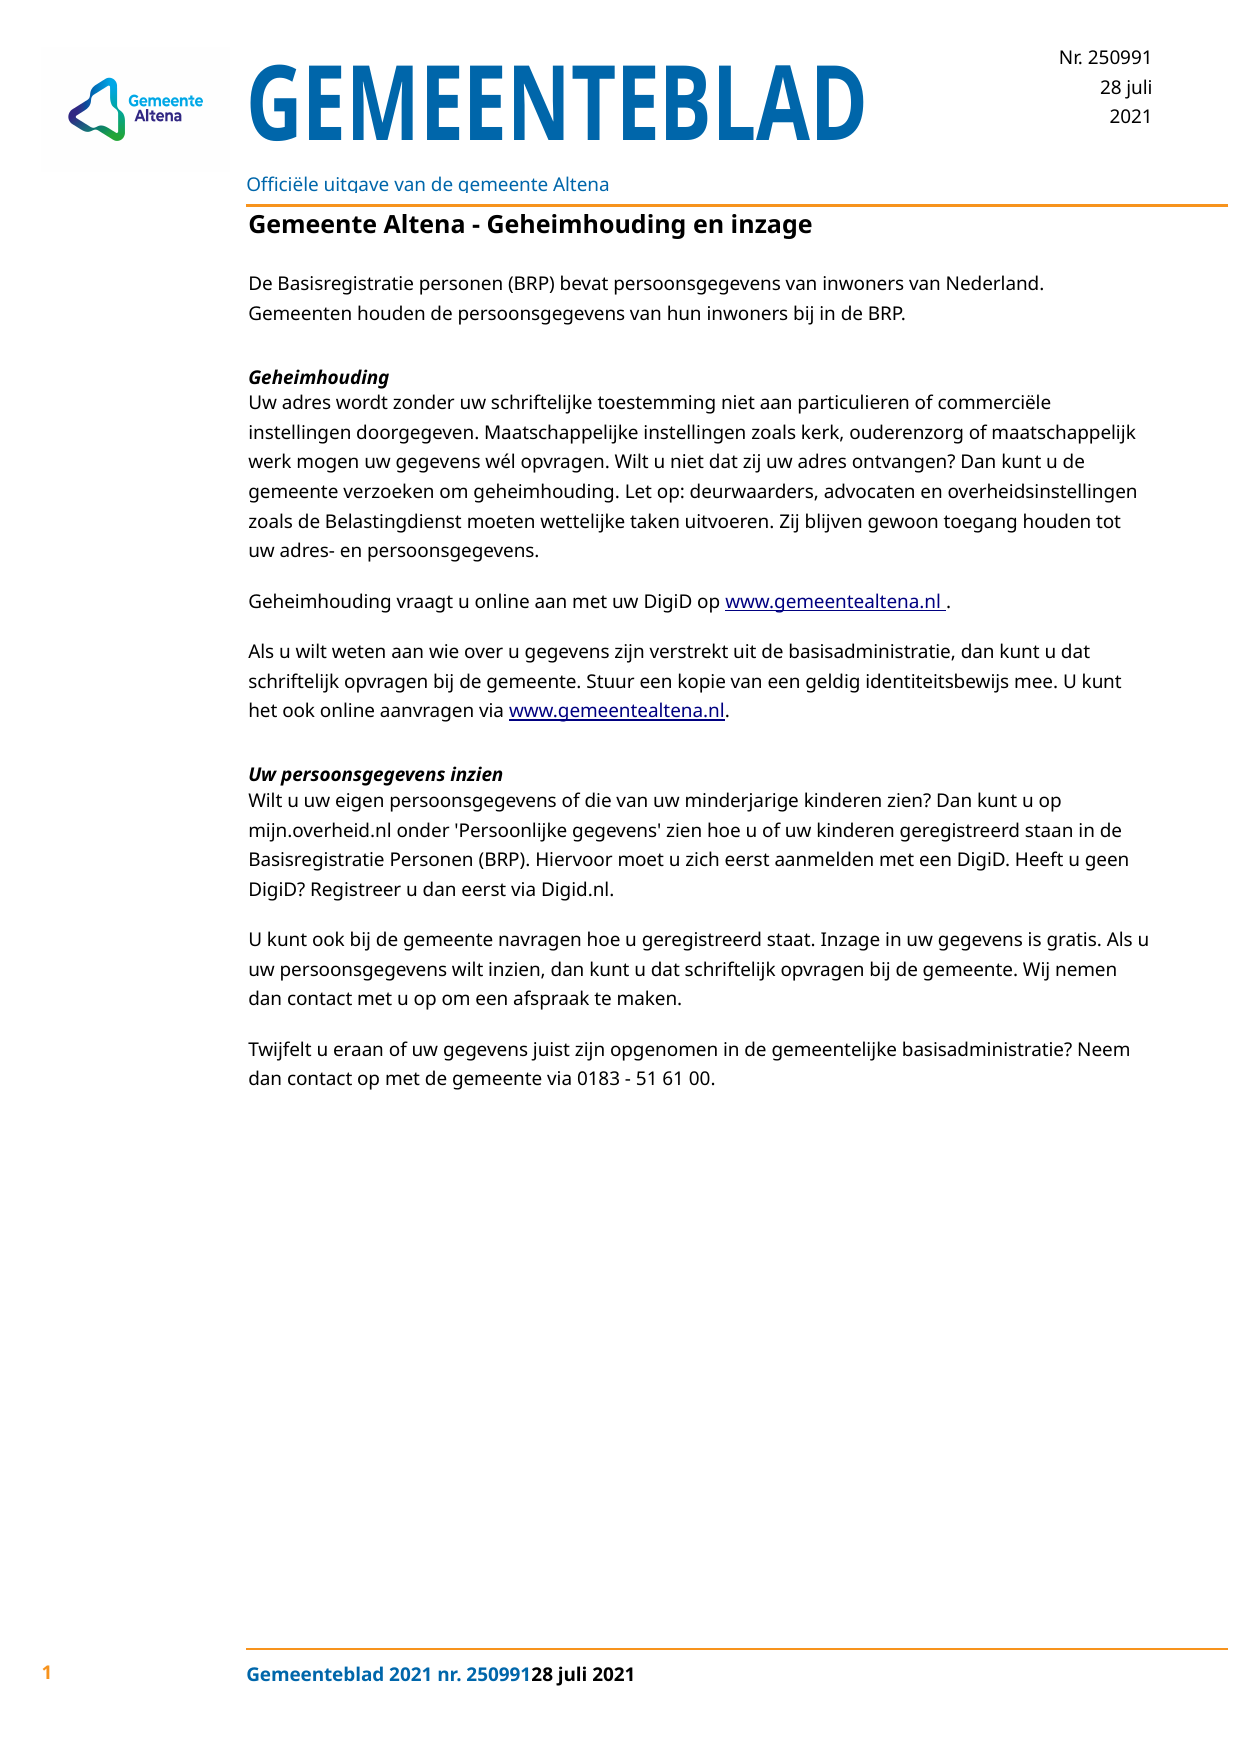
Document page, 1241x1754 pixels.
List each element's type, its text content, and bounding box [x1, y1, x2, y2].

text Twijfelt u eraan of uw gegevens juist zijn opgenomen in de gemeentelijke basisadministratie? Neem dan contact op met de gemeente via 0183 - 51 61 00. [248, 1036, 1152, 1091]
text Uw persoonsgegevens inzien [248, 761, 1152, 787]
picture [41, 47, 231, 172]
text Als u wilt weten aan wie over u gegevens zijn verstrekt uit de basisadministratie, dan kunt u dat schriftelijk opvragen bij de gemeente. Stuur een kopie van een geldig identiteitsbewijs mee. U kunt het ook online aanvragen via www.gemeentealtena.nl. [248, 638, 1152, 723]
text Uw adres wordt zonder uw schriftelijke toestemming niet aan particulieren of commerciële instellingen doorgegeven. Maatschappelijke instellingen zoals kerk, ouderenzorg of maatschappelijk werk mogen uw gegevens wél opvragen. Wilt u niet dat zij uw adres ontvangen? Dan kunt u de gemeente verzoeken om geheimhouding. Let op: deurwaarders, advocaten en overheidsinstellingen zoals de Belastingdienst moeten wettelijke taken uitvoeren. Zij blijven gewoon toegang houden tot uw adres- en persoonsgegevens. [248, 389, 1152, 563]
text Geheimhouding [248, 364, 1152, 389]
text Geheimhouding vraagt u online aan met uw DigiD op www.gemeentealtena.nl . [248, 588, 1152, 614]
text De Basisregistratie personen (BRP) bevat persoonsgegevens van inwoners van Nederland. Gemeenten houden de persoonsgegevens van hun inwoners bij in de BRP. [248, 270, 1152, 326]
text Gemeente Altena - Geheimhouding en inzage [248, 207, 1152, 241]
text U kunt ook bij de gemeente navragen hoe u geregistreerd staat. Inzage in uw gegevens is gratis. Als u uw persoonsgegevens wilt inzien, dan kunt u dat schriftelijk opvragen bij de gemeente. Wij nemen dan contact met u op om een afspraak te maken. [248, 926, 1152, 1011]
text Wilt u uw eigen persoonsgegevens of die van uw minderjarige kinderen zien? Dan kunt u op mijn.overheid.nl onder 'Persoonlijke gegevens' zien hoe u of uw kinderen geregistreerd staan in de Basisregistratie Personen (BRP). Hiervoor moet u zich eerst aanmelden met een DigiD. Heeft u geen DigiD? Registreer u dan eerst via Digid.nl. [248, 787, 1152, 902]
